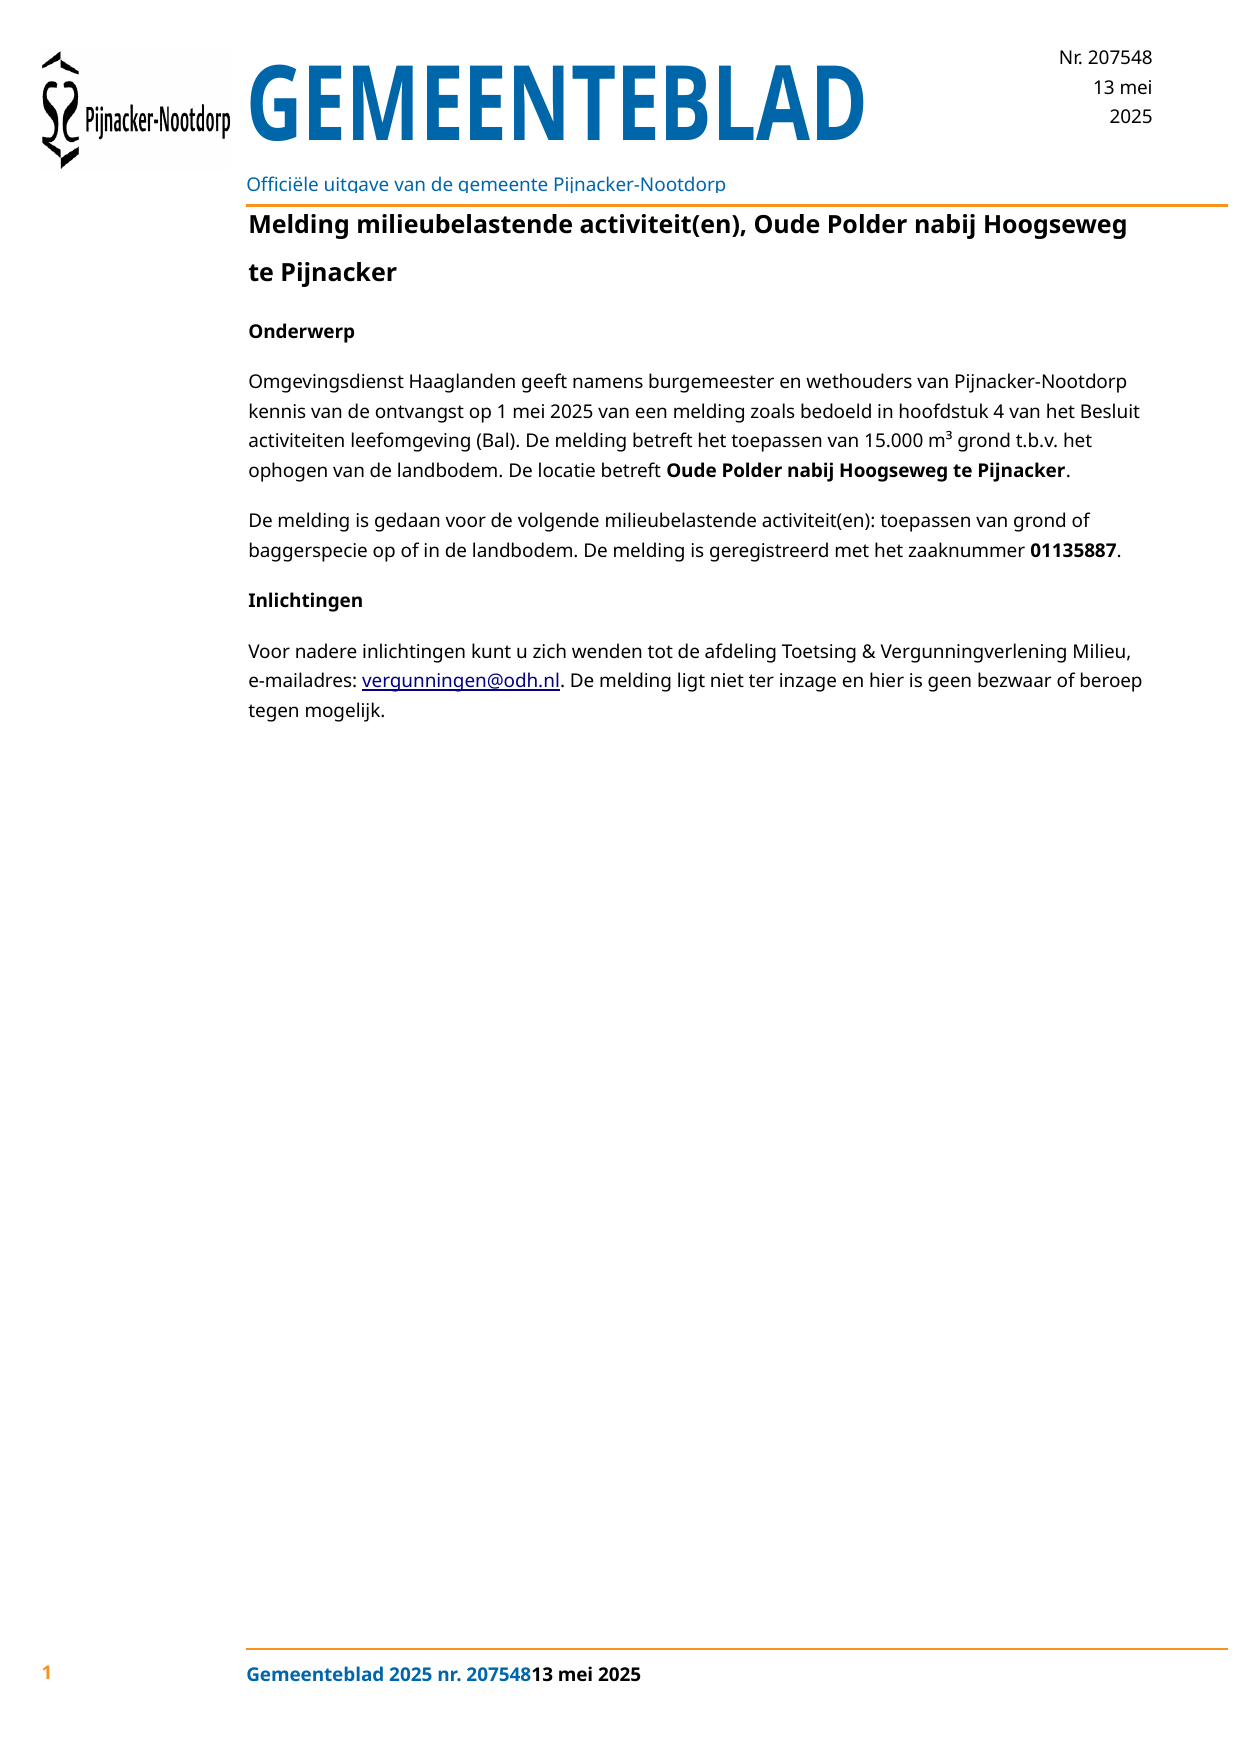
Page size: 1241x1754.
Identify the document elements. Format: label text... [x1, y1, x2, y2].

text Omgevingsdienst Haaglanden geeft namens burgemeester en wethouders van Pijnacker-Nootdorp kennis van de ontvangst op 1 mei 2025 van een melding zoals bedoeld in hoofdstuk 4 van het Besluit activiteiten leefomgeving (Bal). De melding betreft het toepassen van 15.000 m³ grond t.b.v. het ophogen van de landbodem. De locatie betreft Oude Polder nabij Hoogseweg te Pijnacker. [248, 368, 1152, 483]
text Inlichtingen [248, 587, 1152, 613]
picture [41, 47, 231, 172]
text Voor nadere inlichtingen kunt u zich wenden tot de afdeling Toetsing & Vergunningverlening Milieu, e-mailadres: vergunningen@odh.nl. De melding ligt niet ter inzage en hier is geen bezwaar of beroep tegen mogelijk. [248, 638, 1152, 723]
text Onderwerp [248, 318, 1152, 344]
text Melding milieubelastende activiteit(en), Oude Polder nabij Hoogseweg te Pijnacker [248, 207, 1152, 288]
text De melding is gedaan voor de volgende milieubelastende activiteit(en): toepassen van grond of baggerspecie op of in de landbodem. De melding is geregistreerd met het zaaknummer 01135887. [248, 507, 1152, 563]
